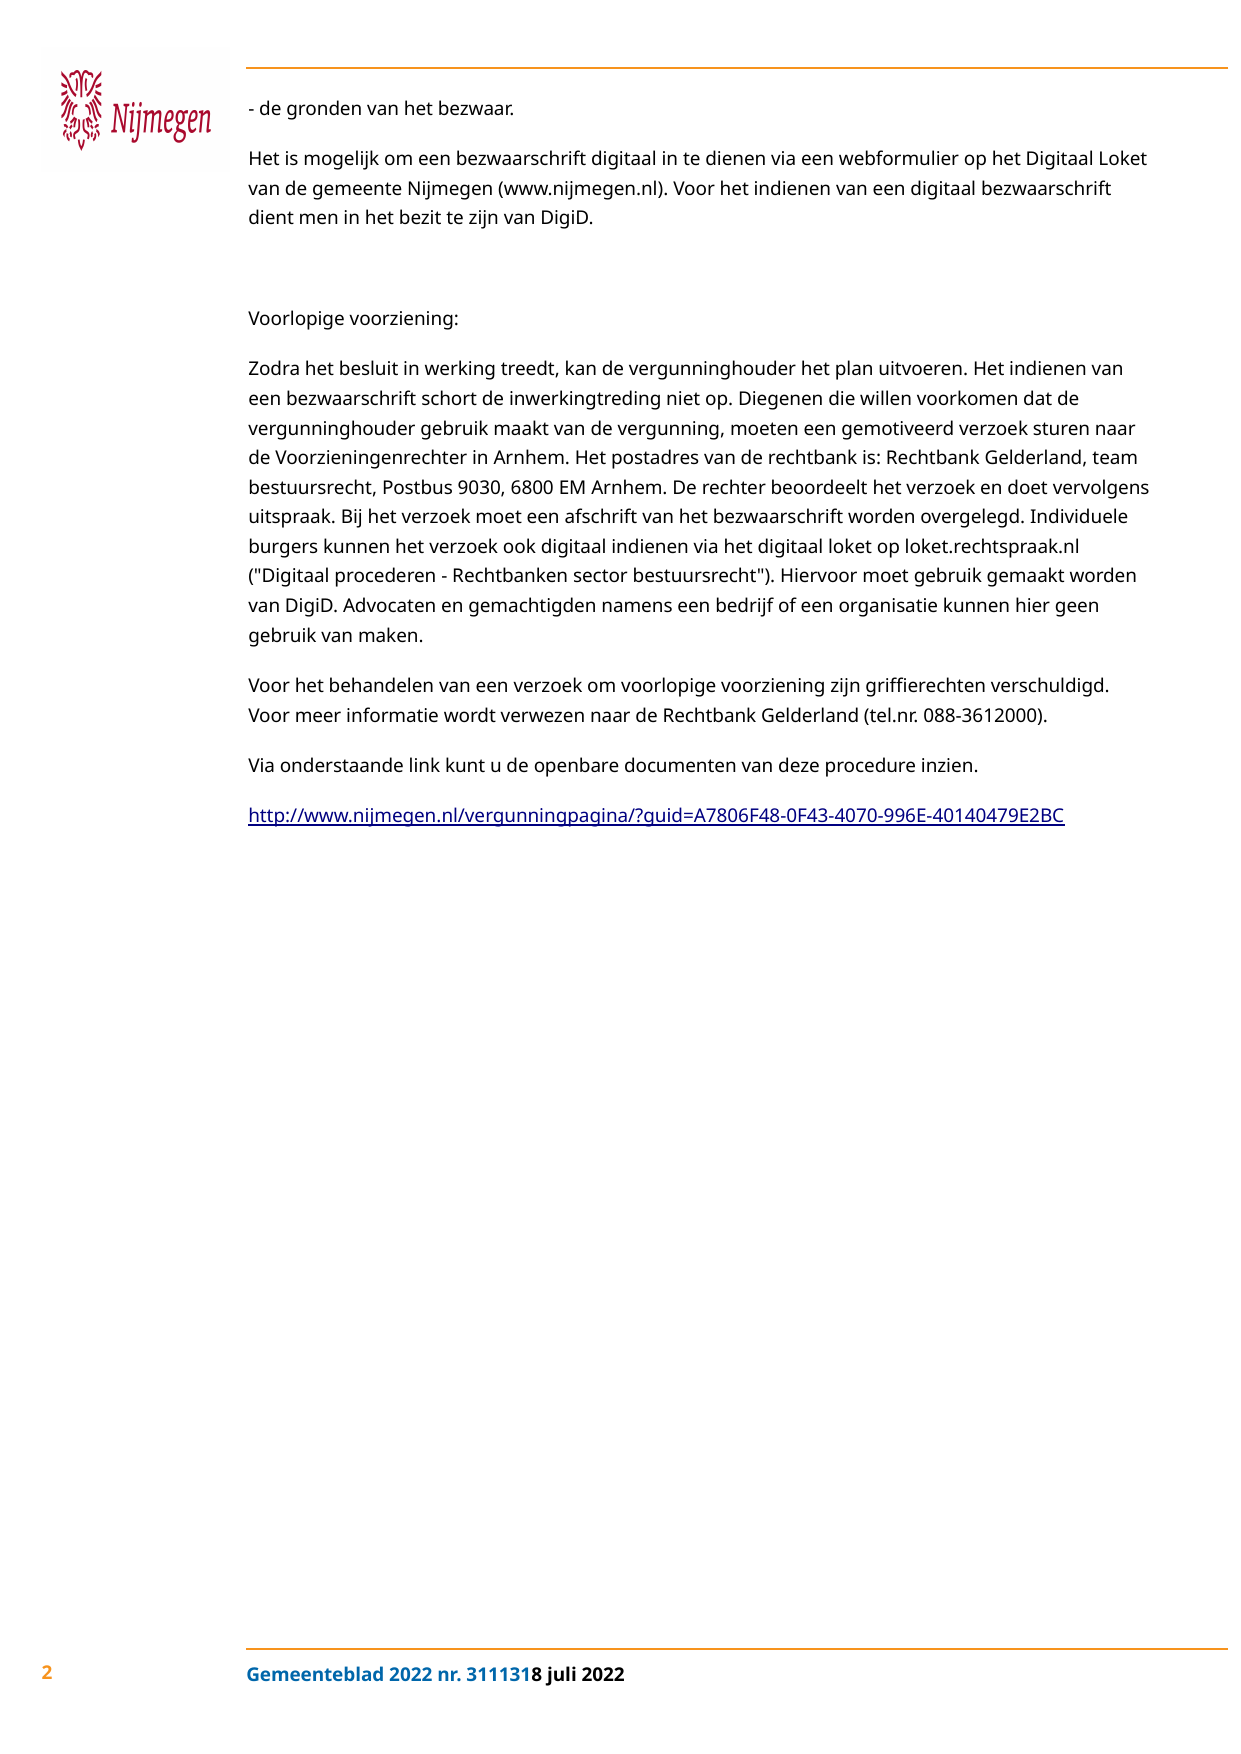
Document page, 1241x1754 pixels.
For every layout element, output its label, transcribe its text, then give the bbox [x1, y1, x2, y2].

text Het is mogelijk om een bezwaarschrift digitaal in te dienen via een webformulier op het Digitaal Loket van de gemeente Nijmegen (www.nijmegen.nl). Voor het indienen van een digitaal bezwaarschrift dient men in het bezit te zijn van DigiD. [248, 145, 1152, 230]
picture [41, 47, 231, 172]
text Via onderstaande link kunt u de openbare documenten van deze procedure inzien. [248, 752, 1152, 778]
text Zodra het besluit in werking treedt, kan de vergunninghouder het plan uitvoeren. Het indienen van een bezwaarschrift schort de inwerkingtreding niet op. Diegenen die willen voorkomen dat de vergunninghouder gebruik maakt van de vergunning, moeten een gemotiveerd verzoek sturen naar de Voorzieningenrechter in Arnhem. Het postadres van de rechtbank is: Rechtbank Gelderland, team bestuursrecht, Postbus 9030, 6800 EM Arnhem. De rechter beoordeelt het verzoek en doet vervolgens uitspraak. Bij het verzoek moet een afschrift van het bezwaarschrift worden overgelegd. Individuele burgers kunnen het verzoek ook digitaal indienen via het digitaal loket op loket.rechtspraak.nl ("Digitaal procederen - Rechtbanken sector bestuursrecht"). Hiervoor moet gebruik gemaakt worden van DigiD. Advocaten en gemachtigden namens een bedrijf of een organisatie kunnen hier geen gebruik van maken. [248, 356, 1152, 648]
text - de gronden van het bezwaar. [248, 95, 1152, 121]
text Voorlopige voorziening: [248, 305, 1152, 331]
text http://www.nijmegen.nl/vergunningpagina/?guid=A7806F48-0F43-4070-996E-40140479E2BC [248, 803, 1152, 828]
text Voor het behandelen van een verzoek om voorlopige voorziening zijn griffierechten verschuldigd. Voor meer informatie wordt verwezen naar de Rechtbank Gelderland (tel.nr. 088-3612000). [248, 672, 1152, 728]
